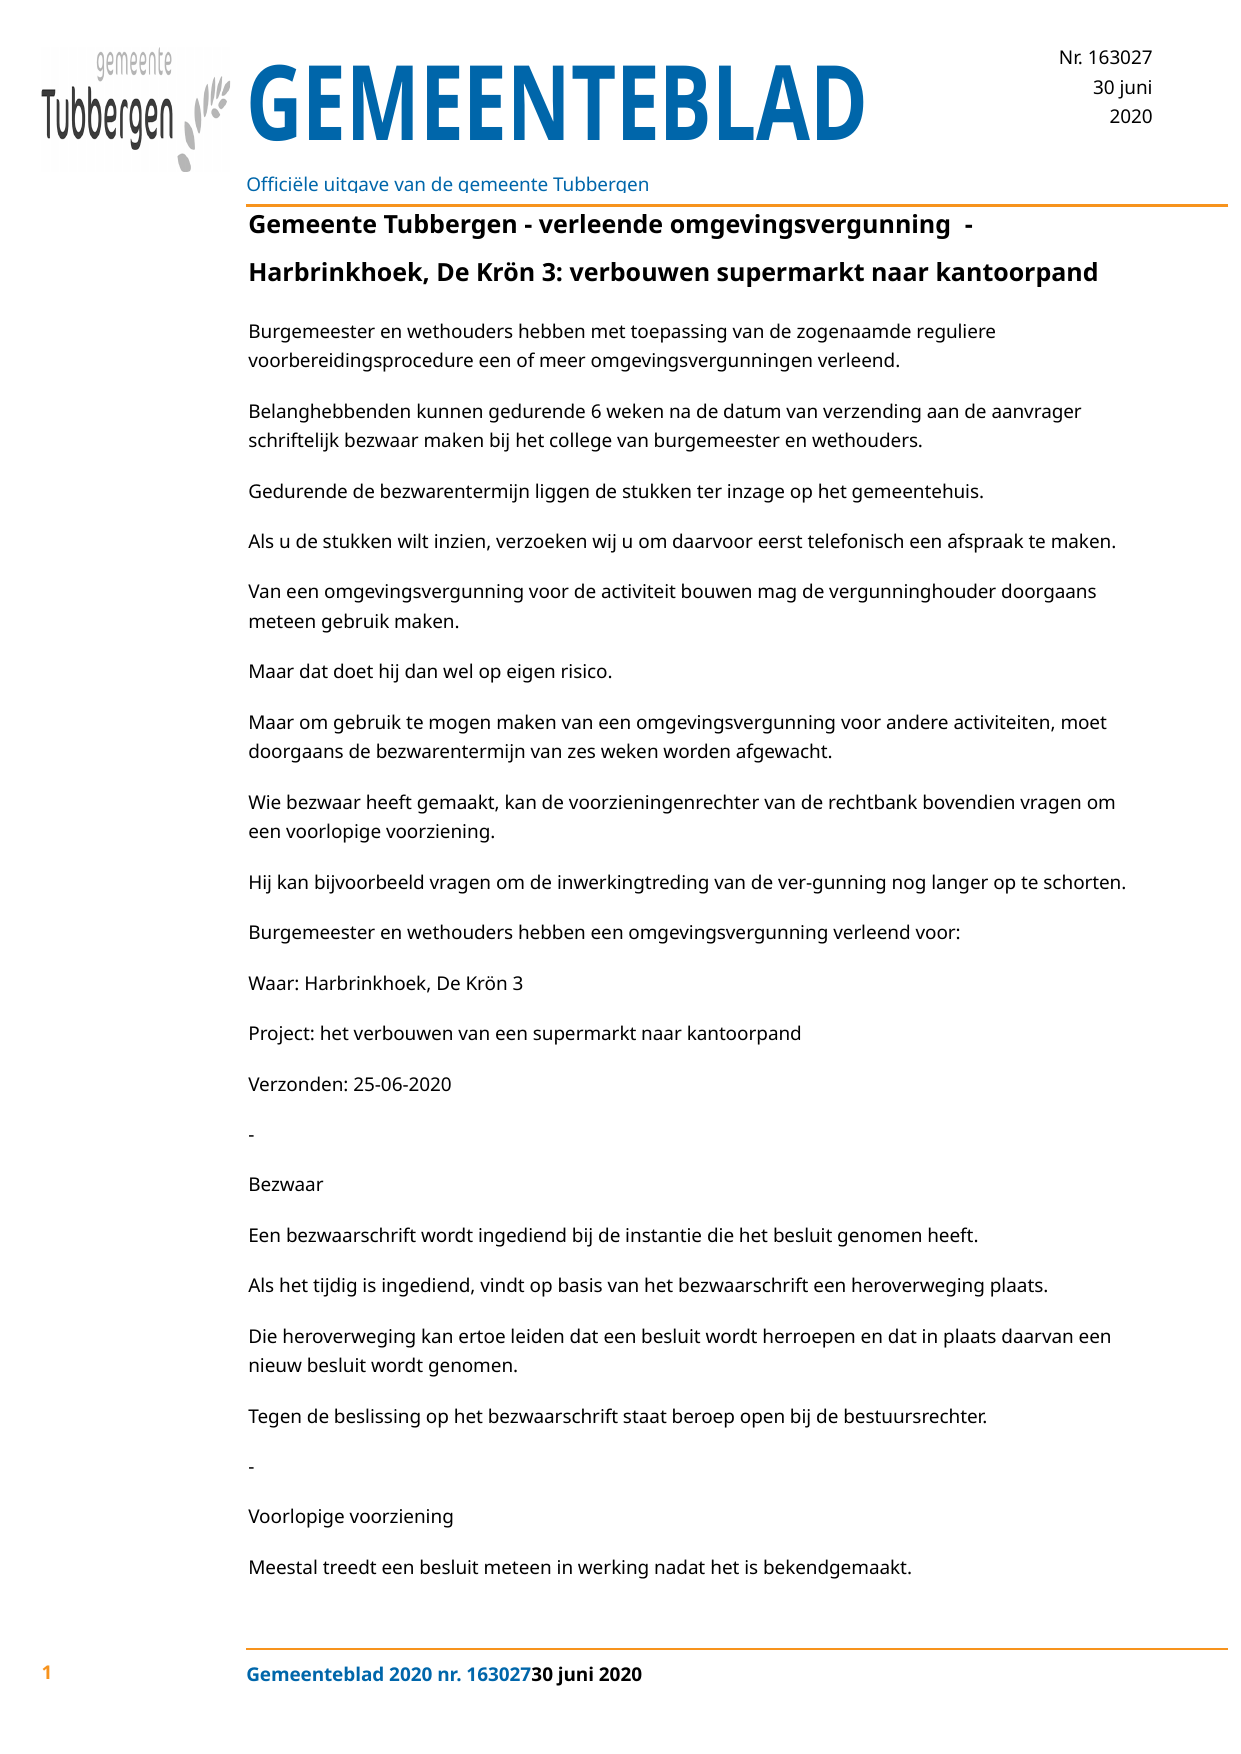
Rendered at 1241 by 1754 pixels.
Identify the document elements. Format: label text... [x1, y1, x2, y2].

text Burgemeester en wethouders hebben een omgevingsvergunning verleend voor: [248, 919, 1152, 945]
text Als u de stukken wilt inzien, verzoeken wij u om daarvoor eerst telefonisch een afspraak te maken. [248, 528, 1152, 554]
text Project: het verbouwen van een supermarkt naar kantoorpand [248, 1020, 1152, 1046]
text Wie bezwaar heeft gemaakt, kan de voorzieningenrechter van de rechtbank bovendien vragen om een voorlopige voorziening. [248, 789, 1152, 844]
text Waar: Harbrinkhoek, De Krön 3 [248, 970, 1152, 996]
text Bezwaar [248, 1172, 1152, 1197]
text - [248, 1121, 1152, 1147]
text Als het tijdig is ingediend, vindt op basis van het bezwaarschrift een heroverweging plaats. [248, 1272, 1152, 1298]
text Gemeente Tubbergen - verleende omgevingsvergunning - Harbrinkhoek, De Krön 3: verbouwen supermarkt naar kantoorpand [248, 207, 1152, 288]
text Een bezwaarschrift wordt ingediend bij de instantie die het besluit genomen heeft. [248, 1222, 1152, 1248]
text Meestal treedt een besluit meteen in werking nadat het is bekendgemaakt. [248, 1554, 1152, 1580]
text Tegen de beslissing op het bezwaarschrift staat beroep open bij de bestuursrechter. [248, 1403, 1152, 1429]
text Gedurende de bezwarentermijn liggen de stukken ter inzage op het gemeentehuis. [248, 478, 1152, 504]
text Die heroverweging kan ertoe leiden dat een besluit wordt herroepen en dat in plaats daarvan een nieuw besluit wordt genomen. [248, 1323, 1152, 1378]
text Maar om gebruik te mogen maken van een omgevingsvergunning voor andere activiteiten, moet doorgaans de bezwarentermijn van zes weken worden afgewacht. [248, 709, 1152, 764]
text Maar dat doet hij dan wel op eigen risico. [248, 659, 1152, 684]
text - [248, 1453, 1152, 1479]
text Verzonden: 25-06-2020 [248, 1071, 1152, 1097]
text Van een omgevingsvergunning voor de activiteit bouwen mag de vergunninghouder doorgaans meteen gebruik maken. [248, 579, 1152, 634]
text Hij kan bijvoorbeeld vragen om de inwerkingtreding van de ver-gunning nog langer op te schorten. [248, 869, 1152, 895]
text Burgemeester en wethouders hebben met toepassing van de zogenaamde reguliere voorbereidingsprocedure een of meer omgevingsvergunningen verleend. [248, 318, 1152, 373]
text Belanghebbenden kunnen gedurende 6 weken na de datum van verzending aan de aanvrager schriftelijk bezwaar maken bij het college van burgemeester en wethouders. [248, 398, 1152, 453]
picture [41, 47, 231, 172]
text Voorlopige voorziening [248, 1504, 1152, 1529]
